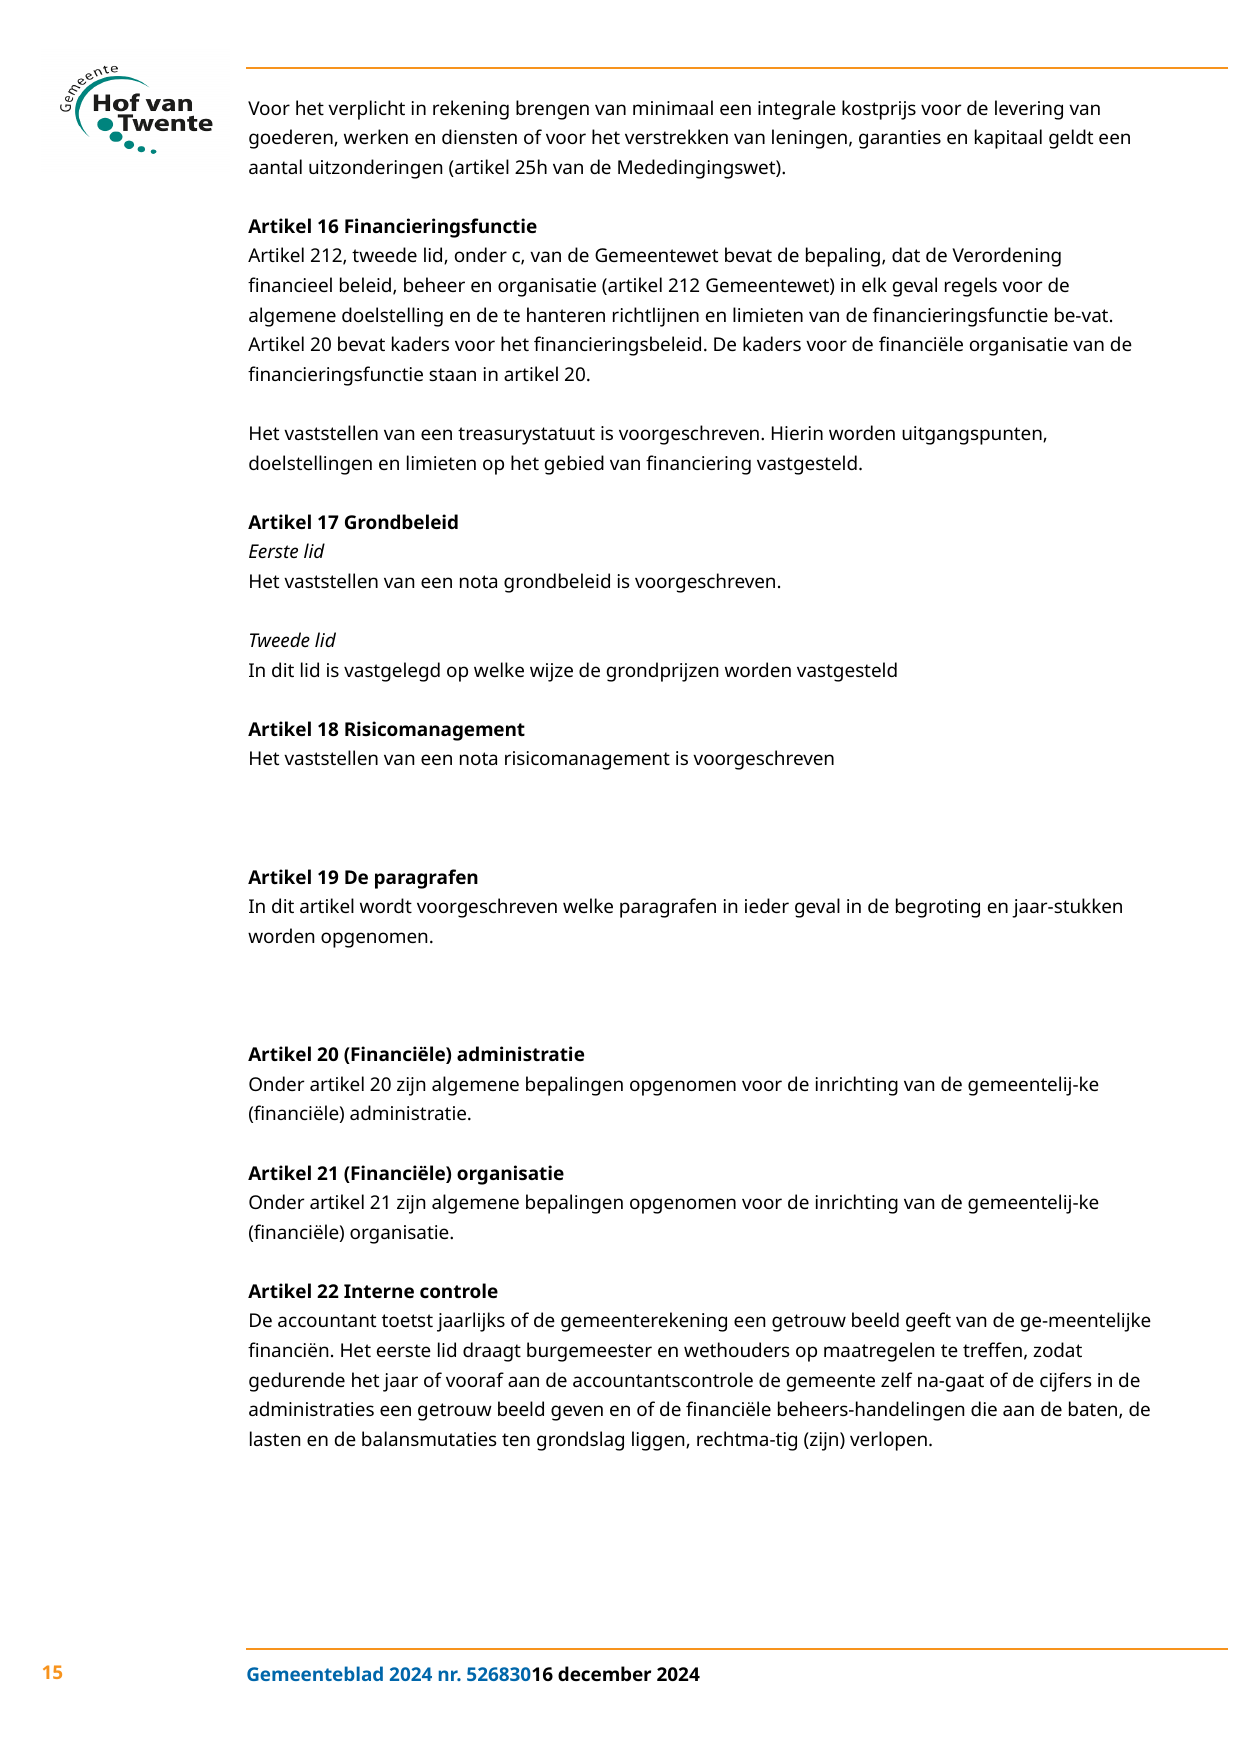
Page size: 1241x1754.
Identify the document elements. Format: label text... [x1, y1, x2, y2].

text Artikel 18 Risicomanagement [248, 716, 1152, 742]
picture [41, 47, 231, 172]
text Het vaststellen van een nota risicomanagement is voorgeschreven [248, 746, 1152, 771]
text Artikel 20 (Financiële) administratie [248, 1041, 1152, 1067]
text Onder artikel 21 zijn algemene bepalingen opgenomen voor de inrichting van de gemeentelij-ke (financiële) organisatie. [248, 1189, 1152, 1245]
text Artikel 19 De paragrafen [248, 864, 1152, 890]
text Artikel 21 (Financiële) organisatie [248, 1160, 1152, 1186]
text Eerste lid [248, 538, 1152, 564]
text Artikel 16 Financieringsfunctie [248, 213, 1152, 239]
text In dit lid is vastgelegd op welke wijze de grondprijzen worden vastgesteld [248, 657, 1152, 683]
text Onder artikel 20 zijn algemene bepalingen opgenomen voor de inrichting van de gemeentelij-ke (financiële) administratie. [248, 1071, 1152, 1126]
text Artikel 17 Grondbeleid [248, 509, 1152, 535]
text Voor het verplicht in rekening brengen van minimaal een integrale kostprijs voor de levering van goederen, werken en diensten of voor het verstrekken van leningen, garanties en kapitaal geldt een aantal uitzonderingen (artikel 25h van de Mededingingswet). [248, 95, 1152, 180]
text Tweede lid [248, 627, 1152, 653]
text Artikel 212, tweede lid, onder c, van de Gemeentewet bevat de bepaling, dat de Verordening financieel beleid, beheer en organisatie (artikel 212 Gemeentewet) in elk geval regels voor de algemene doelstelling en de te hanteren richtlijnen en limieten van de financieringsfunctie be-vat. [248, 243, 1152, 328]
text Het vaststellen van een treasurystatuut is voorgeschreven. Hierin worden uitgangspunten, doelstellingen en limieten op het gebied van financiering vastgesteld. [248, 420, 1152, 476]
text Het vaststellen van een nota grondbeleid is voorgeschreven. [248, 568, 1152, 594]
text In dit artikel wordt voorgeschreven welke paragrafen in ieder geval in de begroting en jaar-stukken worden opgenomen. [248, 893, 1152, 949]
text Artikel 20 bevat kaders voor het financieringsbeleid. De kaders voor de financiële organisatie van de financieringsfunctie staan in artikel 20. [248, 331, 1152, 387]
text Artikel 22 Interne controle [248, 1278, 1152, 1304]
text De accountant toetst jaarlijks of de gemeenterekening een getrouw beeld geeft van de ge-meentelijke financiën. Het eerste lid draagt burgemeester en wethouders op maatregelen te treffen, zodat gedurende het jaar of vooraf aan de accountantscontrole de gemeente zelf na-gaat of de cijfers in de administraties een getrouw beeld geven en of de financiële beheers-handelingen die aan de baten, de lasten en de balansmutaties ten grondslag liggen, rechtma-tig (zijn) verlopen. [248, 1308, 1152, 1452]
